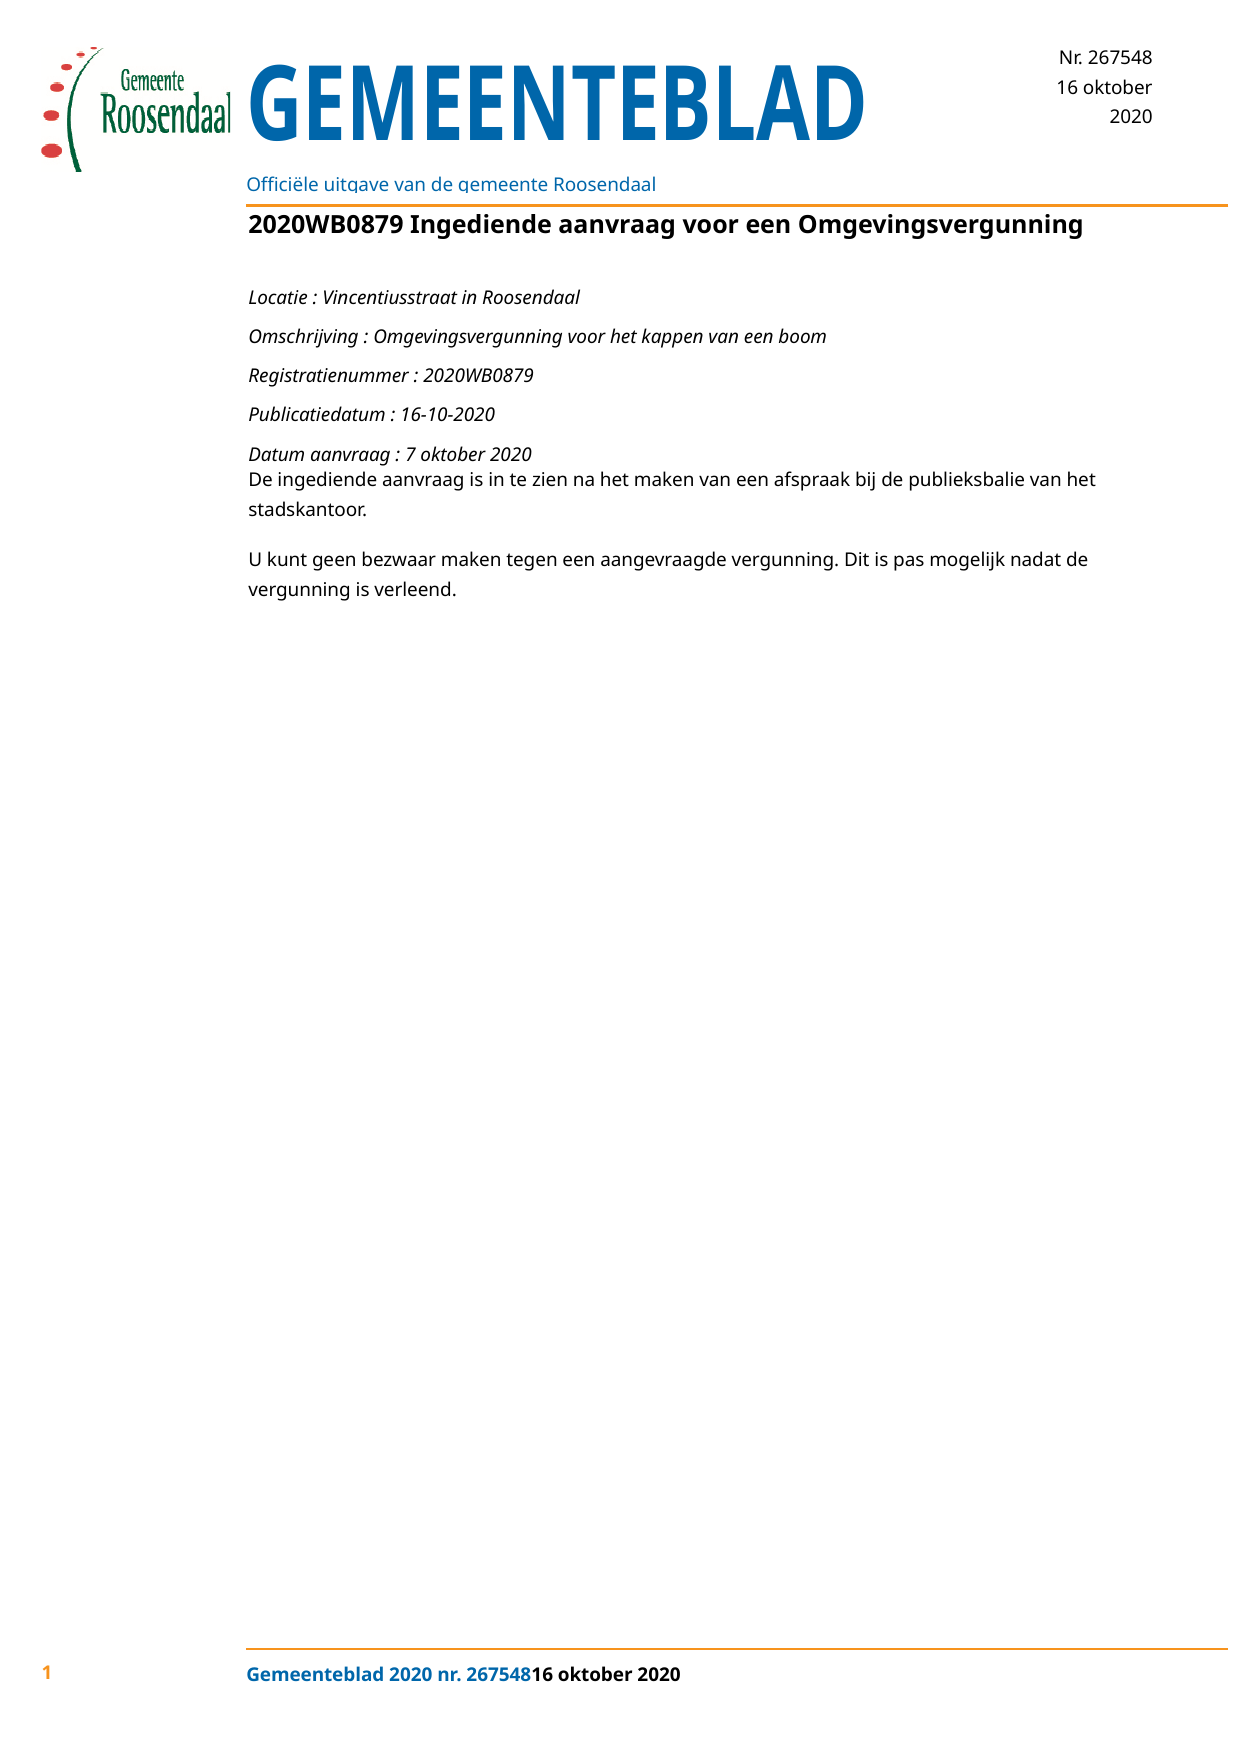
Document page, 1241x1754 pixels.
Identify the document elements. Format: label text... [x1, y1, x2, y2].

text Datum aanvraag : 7 oktober 2020 [248, 441, 1152, 467]
text De ingediende aanvraag is in te zien na het maken van een afspraak bij de publieksbalie van het stadskantoor. [248, 467, 1152, 522]
text Locatie : Vincentiusstraat in Roosendaal [248, 284, 1152, 309]
text Omschrijving : Omgevingsvergunning voor het kappen van een boom [248, 323, 1152, 349]
text Publicatiedatum : 16-10-2020 [248, 402, 1152, 427]
text 2020WB0879 Ingediende aanvraag voor een Omgevingsvergunning [248, 207, 1152, 241]
text U kunt geen bezwaar maken tegen een aangevraagde vergunning. Dit is pas mogelijk nadat de vergunning is verleend. [248, 547, 1152, 602]
picture [41, 47, 231, 172]
text Registratienummer : 2020WB0879 [248, 362, 1152, 388]
